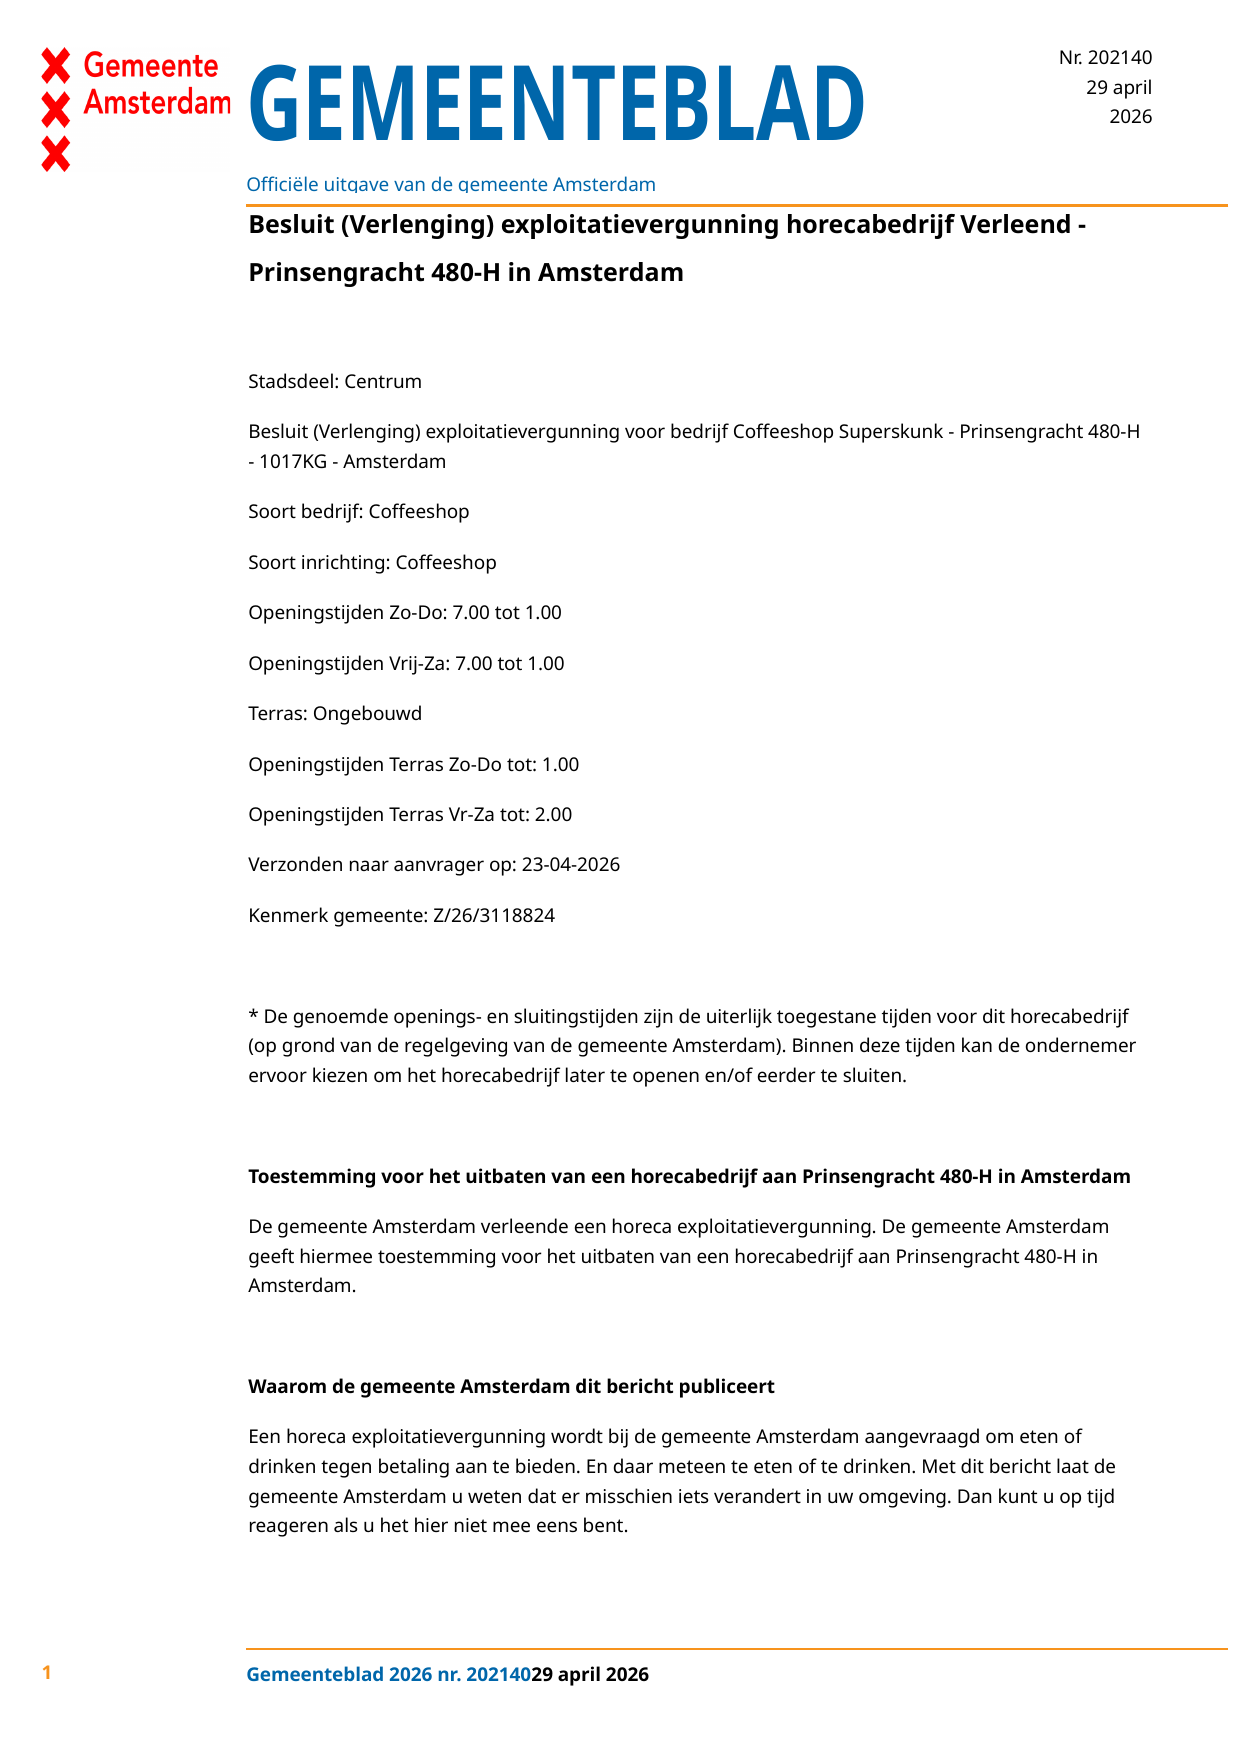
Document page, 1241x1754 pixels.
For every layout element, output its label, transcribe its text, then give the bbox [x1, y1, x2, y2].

picture [41, 47, 231, 172]
text Stadsdeel: Centrum [248, 368, 1152, 394]
text Waarom de gemeente Amsterdam dit bericht publiceert [248, 1373, 1152, 1399]
text Kenmerk gemeente: Z/26/3118824 [248, 902, 1152, 928]
text Toestemming voor het uitbaten van een horecabedrijf aan Prinsengracht 480-H in Amsterdam [248, 1163, 1152, 1189]
text Openingstijden Vrij-Za: 7.00 tot 1.00 [248, 650, 1152, 676]
text Besluit (Verlenging) exploitatievergunning voor bedrijf Coffeeshop Superskunk - Prinsengracht 480-H - 1017KG - Amsterdam [248, 419, 1152, 474]
text Besluit (Verlenging) exploitatievergunning horecabedrijf Verleend - Prinsengracht 480-H in Amsterdam [248, 207, 1152, 288]
text Soort bedrijf: Coffeeshop [248, 499, 1152, 524]
text Openingstijden Terras Zo-Do tot: 1.00 [248, 751, 1152, 777]
text Verzonden naar aanvrager op: 23-04-2026 [248, 852, 1152, 877]
text * De genoemde openings- en sluitingstijden zijn de uiterlijk toegestane tijden voor dit horecabedrijf (op grond van de regelgeving van de gemeente Amsterdam). Binnen deze tijden kan de ondernemer ervoor kiezen om het horecabedrijf later te openen en/of eerder te sluiten. [248, 1003, 1152, 1088]
text Openingstijden Terras Vr-Za tot: 2.00 [248, 801, 1152, 827]
text De gemeente Amsterdam verleende een horeca exploitatievergunning. De gemeente Amsterdam geeft hiermee toestemming voor het uitbaten van een horecabedrijf aan Prinsengracht 480-H in Amsterdam. [248, 1213, 1152, 1298]
text Openingstijden Zo-Do: 7.00 tot 1.00 [248, 599, 1152, 625]
text Terras: Ongebouwd [248, 700, 1152, 726]
text Soort inrichting: Coffeeshop [248, 549, 1152, 575]
text Een horeca exploitatievergunning wordt bij de gemeente Amsterdam aangevraagd om eten of drinken tegen betaling aan te bieden. En daar meteen te eten of te drinken. Met dit bericht laat de gemeente Amsterdam u weten dat er misschien iets verandert in uw omgeving. Dan kunt u op tijd reageren als u het hier niet mee eens bent. [248, 1424, 1152, 1538]
